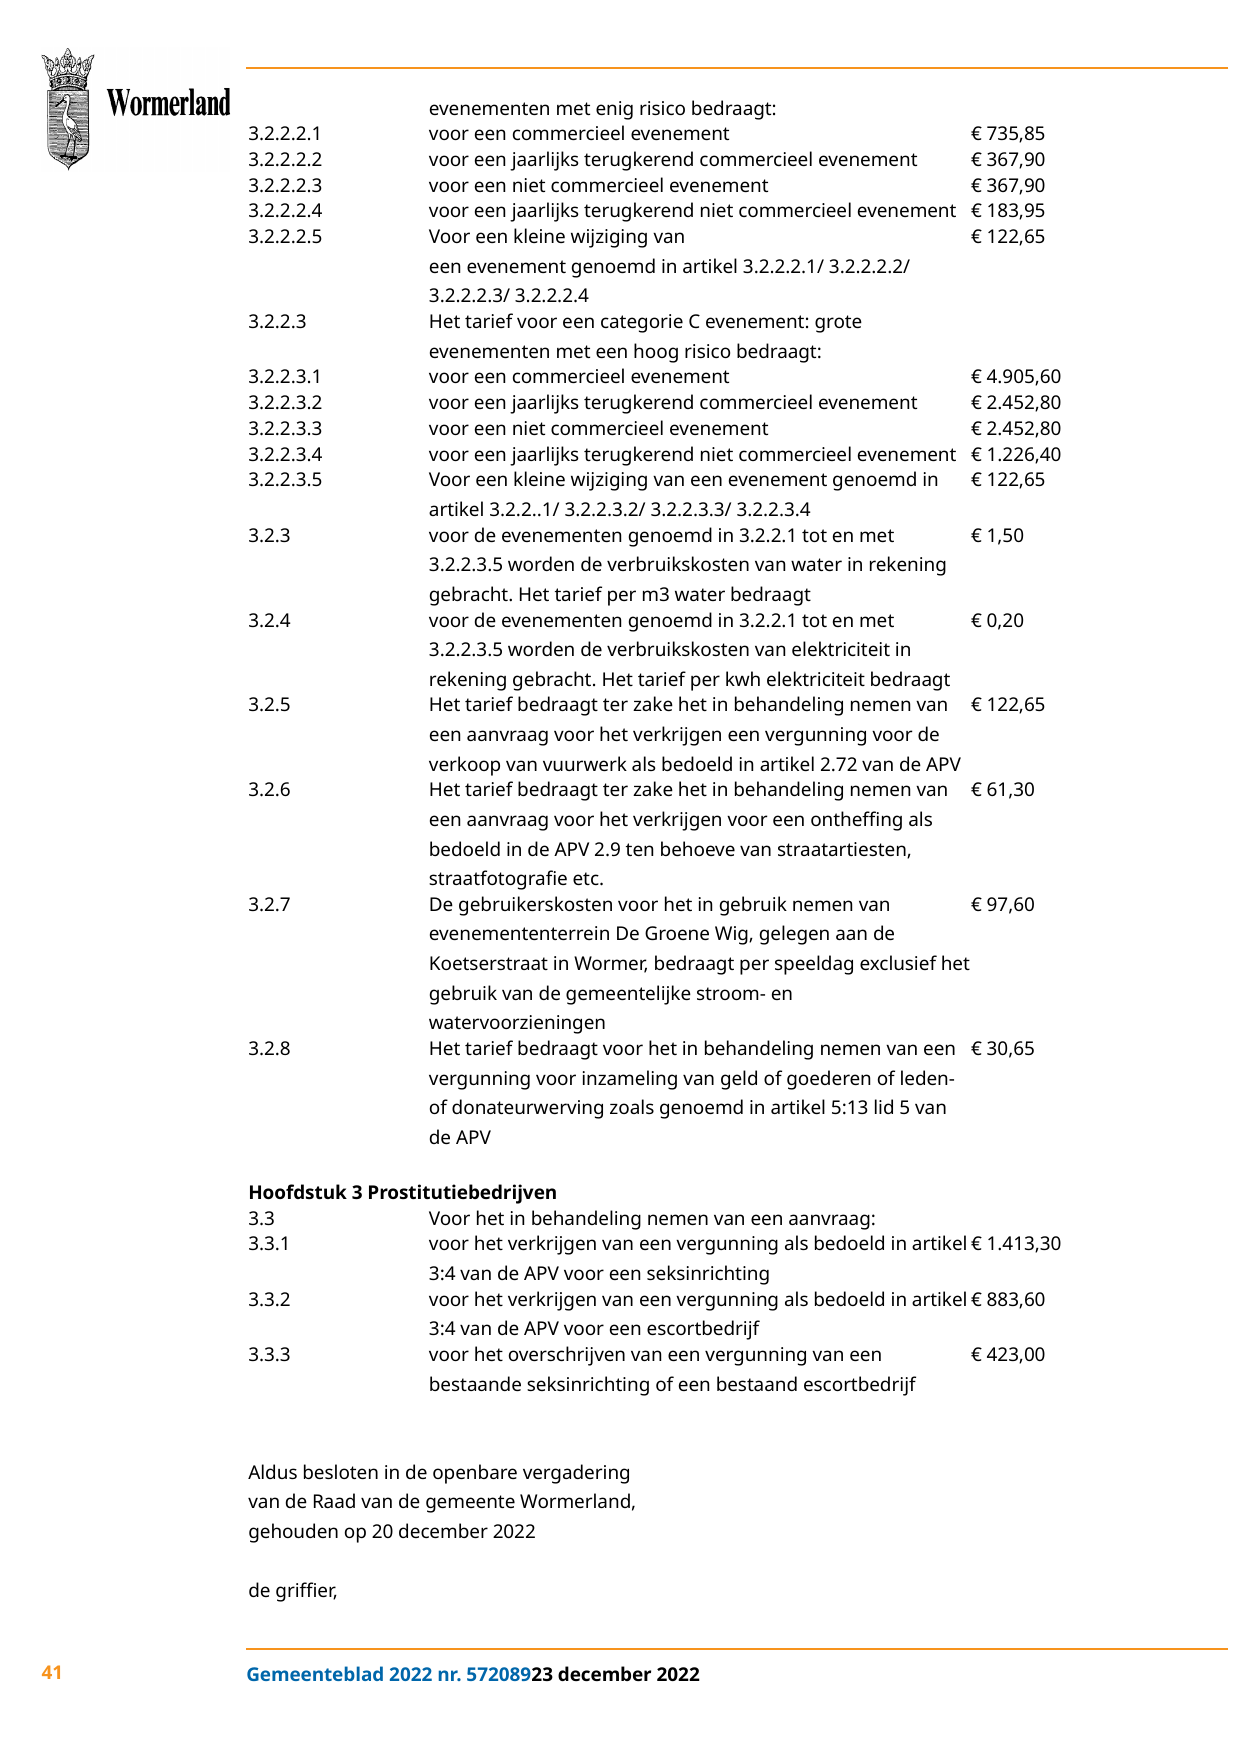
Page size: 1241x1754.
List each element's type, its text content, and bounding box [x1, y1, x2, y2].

table_cell voor het verkrijgen van een vergunning als bedoeld in artikel 3:4 van de APV voor een escortbedrijf [429, 1286, 971, 1341]
table_cell 3.2.2.2.3 [248, 172, 429, 198]
table_cell voor een niet commercieel evenement [429, 172, 971, 198]
text Aldus besloten in de openbare vergadering [248, 1459, 1152, 1485]
text van de Raad van de gemeente Wormerland, [248, 1488, 1152, 1514]
table_cell [971, 1205, 1152, 1231]
text gehouden op 20 december 2022 [248, 1518, 1152, 1544]
table_cell € 0,20 [971, 607, 1152, 692]
table_cell Het tarief bedraagt voor het in behandeling nemen van een vergunning voor inzameling van geld of goederen of leden- of donateurwerving zoals genoemd in artikel 5:13 lid 5 van de APV [429, 1035, 971, 1149]
table_cell Het tarief voor een categorie C evenement: grote evenementen met een hoog risico bedraagt: [429, 308, 971, 364]
table_cell € 423,00 [971, 1341, 1152, 1397]
table_cell voor het overschrijven van een vergunning van een bestaande seksinrichting of een bestaand escortbedrijf [429, 1341, 971, 1397]
table_cell € 122,65 [971, 224, 1152, 308]
table_cell voor een commercieel evenement [429, 364, 971, 389]
table_cell [248, 95, 429, 121]
table_cell Voor een kleine wijziging van een evenement genoemd in artikel 3.2.2.2.1/ 3.2.2.2.2/ 3.2.2.2.3/ 3.2.2.2.4 [429, 224, 971, 308]
table_cell 3.2.2.2.5 [248, 224, 429, 308]
table_cell Voor het in behandeling nemen van een aanvraag: [429, 1205, 971, 1231]
table_cell voor de evenementen genoemd in 3.2.2.1 tot en met 3.2.2.3.5 worden de verbruikskosten van elektriciteit in rekening gebracht. Het tarief per kwh elektriciteit bedraagt [429, 607, 971, 692]
table_cell voor een jaarlijks terugkerend niet commercieel evenement [429, 198, 971, 223]
table_cell 3.2.2.3.2 [248, 389, 429, 415]
table_cell Voor een kleine wijziging van een evenement genoemd in artikel 3.2.2..1/ 3.2.2.3.2/ 3.2.2.3.3/ 3.2.2.3.4 [429, 467, 971, 522]
table_cell € 4.905,60 [971, 364, 1152, 389]
picture [41, 47, 231, 172]
table_cell 3.2.3 [248, 522, 429, 607]
table_cell 3.2.2.2.2 [248, 146, 429, 172]
text de griffier, [248, 1577, 1152, 1603]
table_cell voor het verkrijgen van een vergunning als bedoeld in artikel 3:4 van de APV voor een seksinrichting [429, 1231, 971, 1286]
table_cell € 61,30 [971, 777, 1152, 891]
table_cell € 122,65 [971, 692, 1152, 777]
table_cell € 735,85 [971, 121, 1152, 146]
table_cell voor een jaarlijks terugkerend niet commercieel evenement [429, 441, 971, 467]
table_cell De gebruikerskosten voor het in gebruik nemen van evenemententerrein De Groene Wig, gelegen aan de Koetserstraat in Wormer, bedraagt per speeldag exclusief het gebruik van de gemeentelijke stroom- en watervoorzieningen [429, 891, 971, 1035]
table_cell € 367,90 [971, 146, 1152, 172]
table_cell 3.2.2.3.3 [248, 415, 429, 441]
table_cell Het tarief bedraagt ter zake het in behandeling nemen van een aanvraag voor het verkrijgen voor een ontheffing als bedoeld in de APV 2.9 ten behoeve van straatartiesten, straatfotografie etc. [429, 777, 971, 891]
table_cell € 97,60 [971, 891, 1152, 1035]
table_cell 3.3.2 [248, 1286, 429, 1341]
table_cell € 883,60 [971, 1286, 1152, 1341]
table_cell evenementen met enig risico bedraagt: [429, 95, 971, 121]
table_cell € 1,50 [971, 522, 1152, 607]
table_cell 3.2.5 [248, 692, 429, 777]
table_cell 3.2.7 [248, 891, 429, 1035]
table_cell Het tarief bedraagt ter zake het in behandeling nemen van een aanvraag voor het verkrijgen een vergunning voor de verkoop van vuurwerk als bedoeld in artikel 2.72 van de APV [429, 692, 971, 777]
table_cell 3.2.2.3.5 [248, 467, 429, 522]
table_cell € 1.413,30 [971, 1231, 1152, 1286]
table_cell 3.2.2.3 [248, 308, 429, 364]
table_cell 3.2.2.2.1 [248, 121, 429, 146]
table_cell Hoofdstuk 3 Prostitutiebedrijven [248, 1150, 1152, 1205]
table_cell € 122,65 [971, 467, 1152, 522]
table_cell 3.2.2.2.4 [248, 198, 429, 223]
table_cell 3.3 [248, 1205, 429, 1231]
table_cell € 367,90 [971, 172, 1152, 198]
table_cell voor een niet commercieel evenement [429, 415, 971, 441]
table_cell € 2.452,80 [971, 389, 1152, 415]
table_cell 3.2.2.3.1 [248, 364, 429, 389]
table_cell [971, 308, 1152, 364]
table_cell voor een commercieel evenement [429, 121, 971, 146]
table_cell € 2.452,80 [971, 415, 1152, 441]
table_cell 3.2.8 [248, 1035, 429, 1149]
table_cell voor de evenementen genoemd in 3.2.2.1 tot en met 3.2.2.3.5 worden de verbruikskosten van water in rekening gebracht. Het tarief per m3 water bedraagt [429, 522, 971, 607]
table_cell voor een jaarlijks terugkerend commercieel evenement [429, 389, 971, 415]
table_cell 3.2.2.3.4 [248, 441, 429, 467]
table_cell 3.2.4 [248, 607, 429, 692]
table_cell [971, 95, 1152, 121]
table_cell € 1.226,40 [971, 441, 1152, 467]
table_cell 3.3.1 [248, 1231, 429, 1286]
table_cell 3.2.6 [248, 777, 429, 891]
table_cell € 30,65 [971, 1035, 1152, 1149]
table_cell voor een jaarlijks terugkerend commercieel evenement [429, 146, 971, 172]
table_cell 3.3.3 [248, 1341, 429, 1397]
table_cell € 183,95 [971, 198, 1152, 223]
